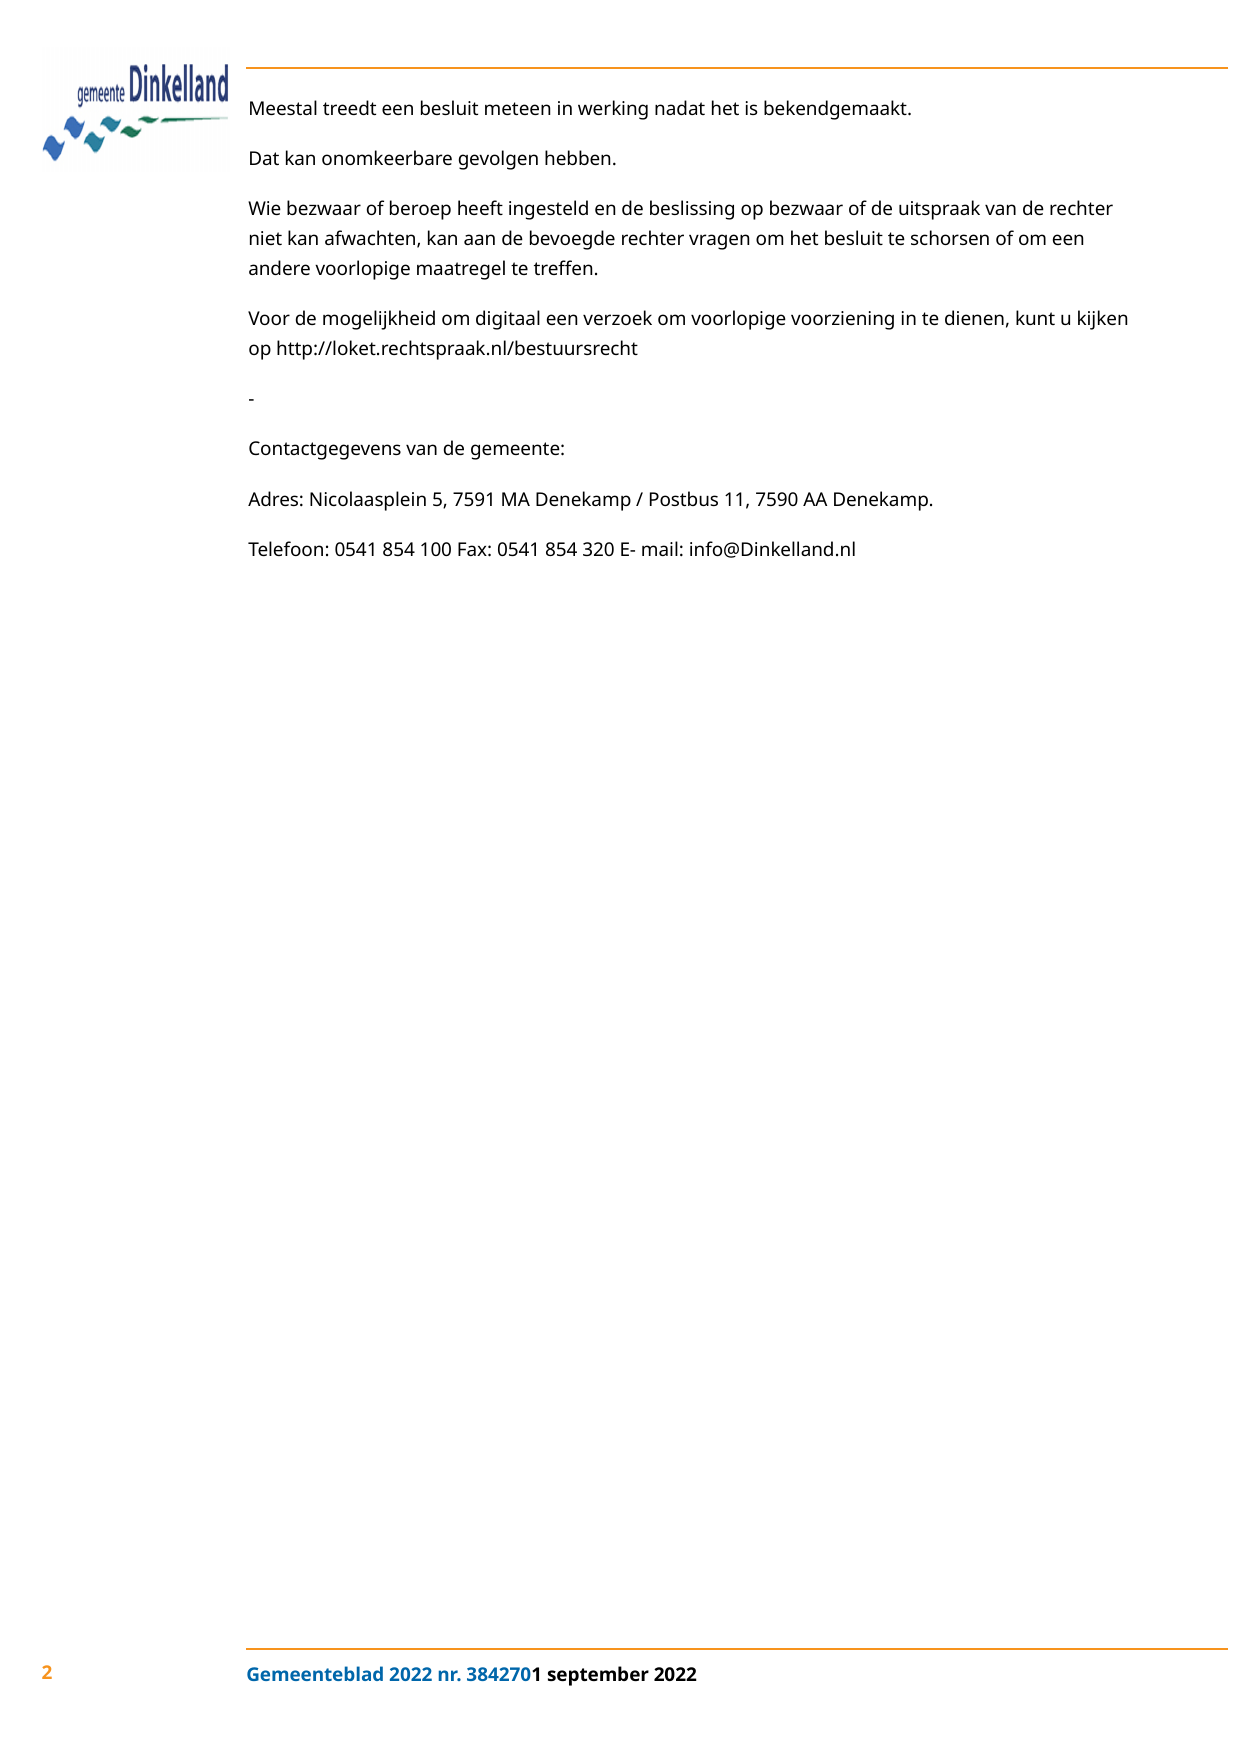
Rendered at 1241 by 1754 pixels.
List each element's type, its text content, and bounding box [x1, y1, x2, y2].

text Adres: Nicolaasplein 5, 7591 MA Denekamp / Postbus 11, 7590 AA Denekamp. [248, 486, 1152, 512]
text Wie bezwaar of beroep heeft ingesteld en de beslissing op bezwaar of de uitspraak van de rechter niet kan afwachten, kan aan de bevoegde rechter vragen om het besluit te schorsen of om een andere voorlopige maatregel te treffen. [248, 196, 1152, 281]
text Dat kan onomkeerbare gevolgen hebben. [248, 145, 1152, 171]
text Meestal treedt een besluit meteen in werking nadat het is bekendgemaakt. [248, 95, 1152, 121]
text Telefoon: 0541 854 100 Fax: 0541 854 320 E- mail: info@Dinkelland.nl [248, 536, 1152, 562]
picture [41, 47, 231, 172]
text Contactgegevens van de gemeente: [248, 436, 1152, 461]
text Voor de mogelijkheid om digitaal een verzoek om voorlopige voorziening in te dienen, kunt u kijken op http://loket.rechtspraak.nl/bestuursrecht [248, 305, 1152, 361]
text - [248, 385, 1152, 411]
